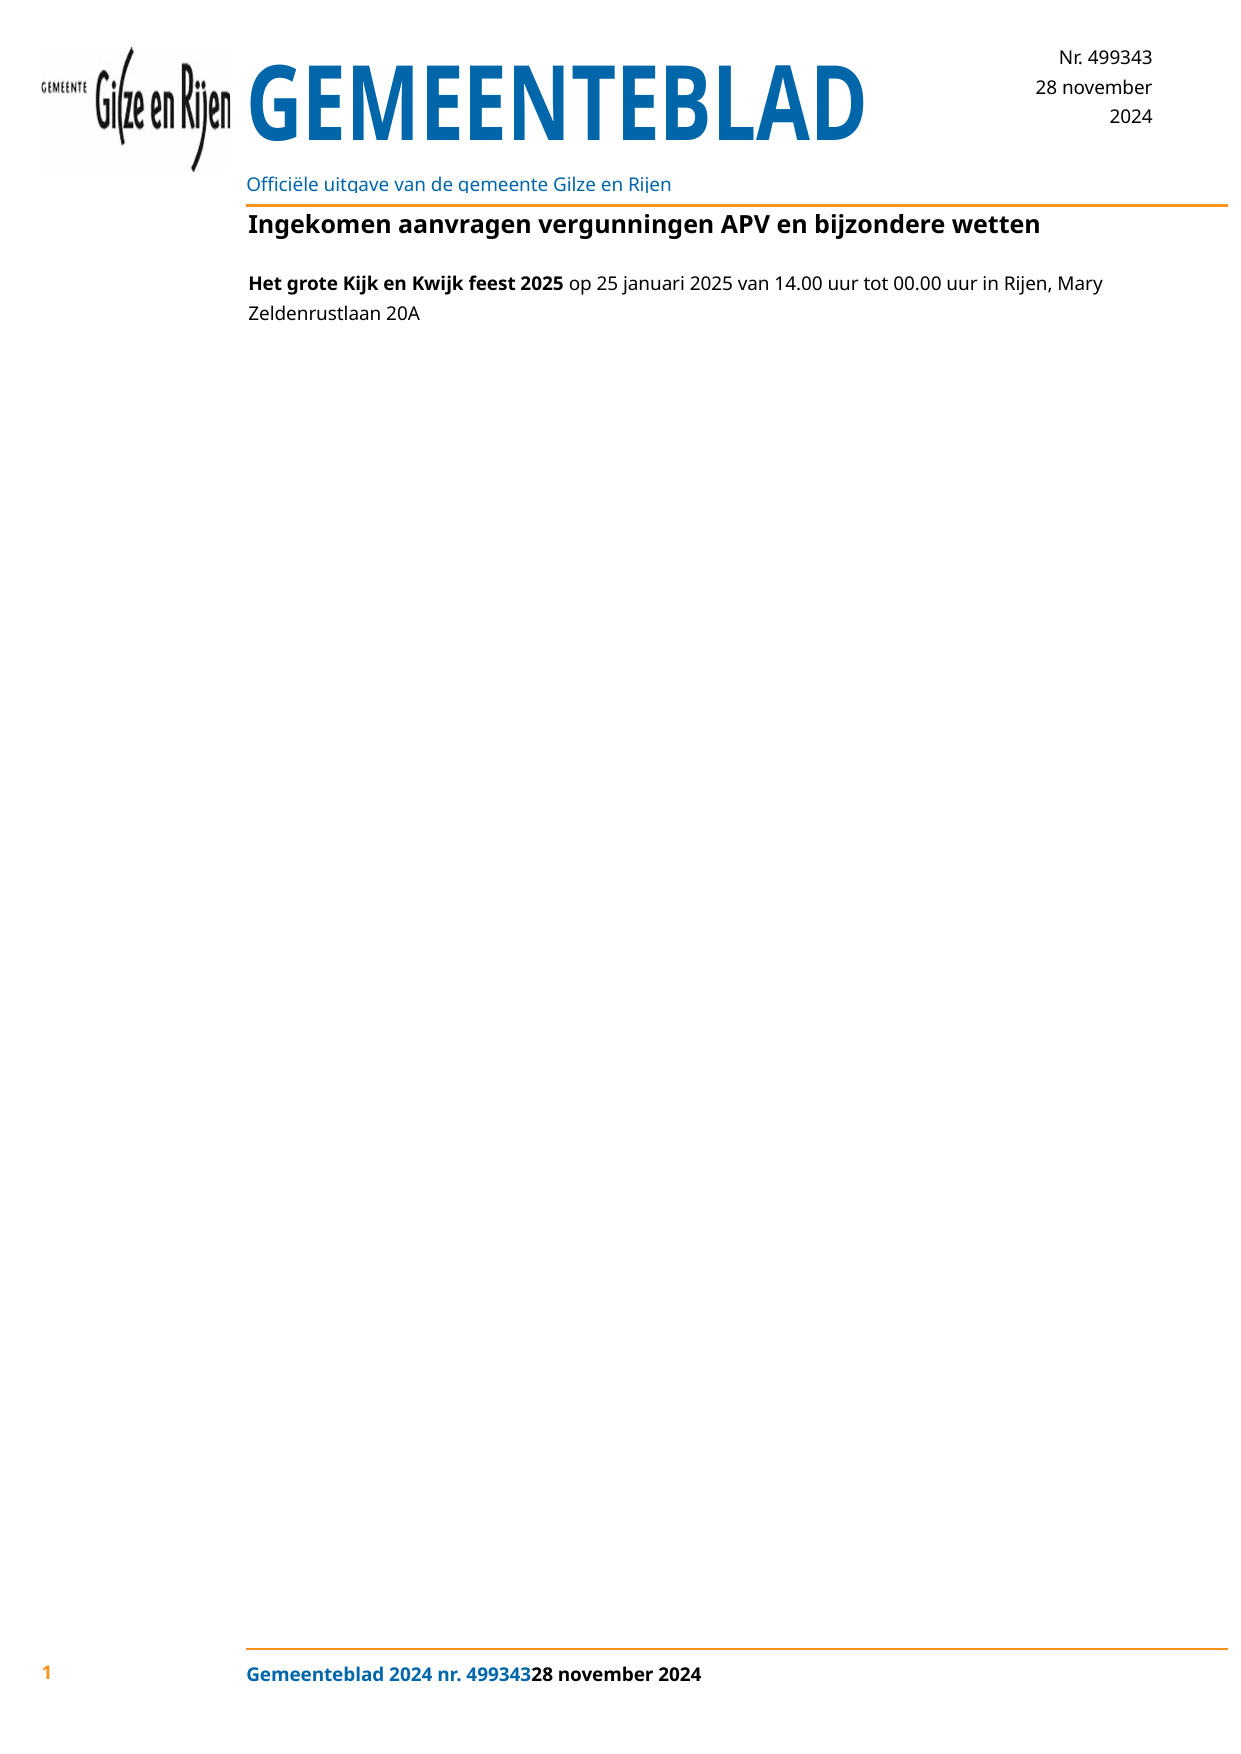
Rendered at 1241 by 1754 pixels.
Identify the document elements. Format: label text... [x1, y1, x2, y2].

text Ingekomen aanvragen vergunningen APV en bijzondere wetten [248, 207, 1152, 241]
picture [41, 47, 231, 172]
text Het grote Kijk en Kwijk feest 2025 op 25 januari 2025 van 14.00 uur tot 00.00 uur in Rijen, Mary Zeldenrustlaan 20A [248, 270, 1152, 326]
